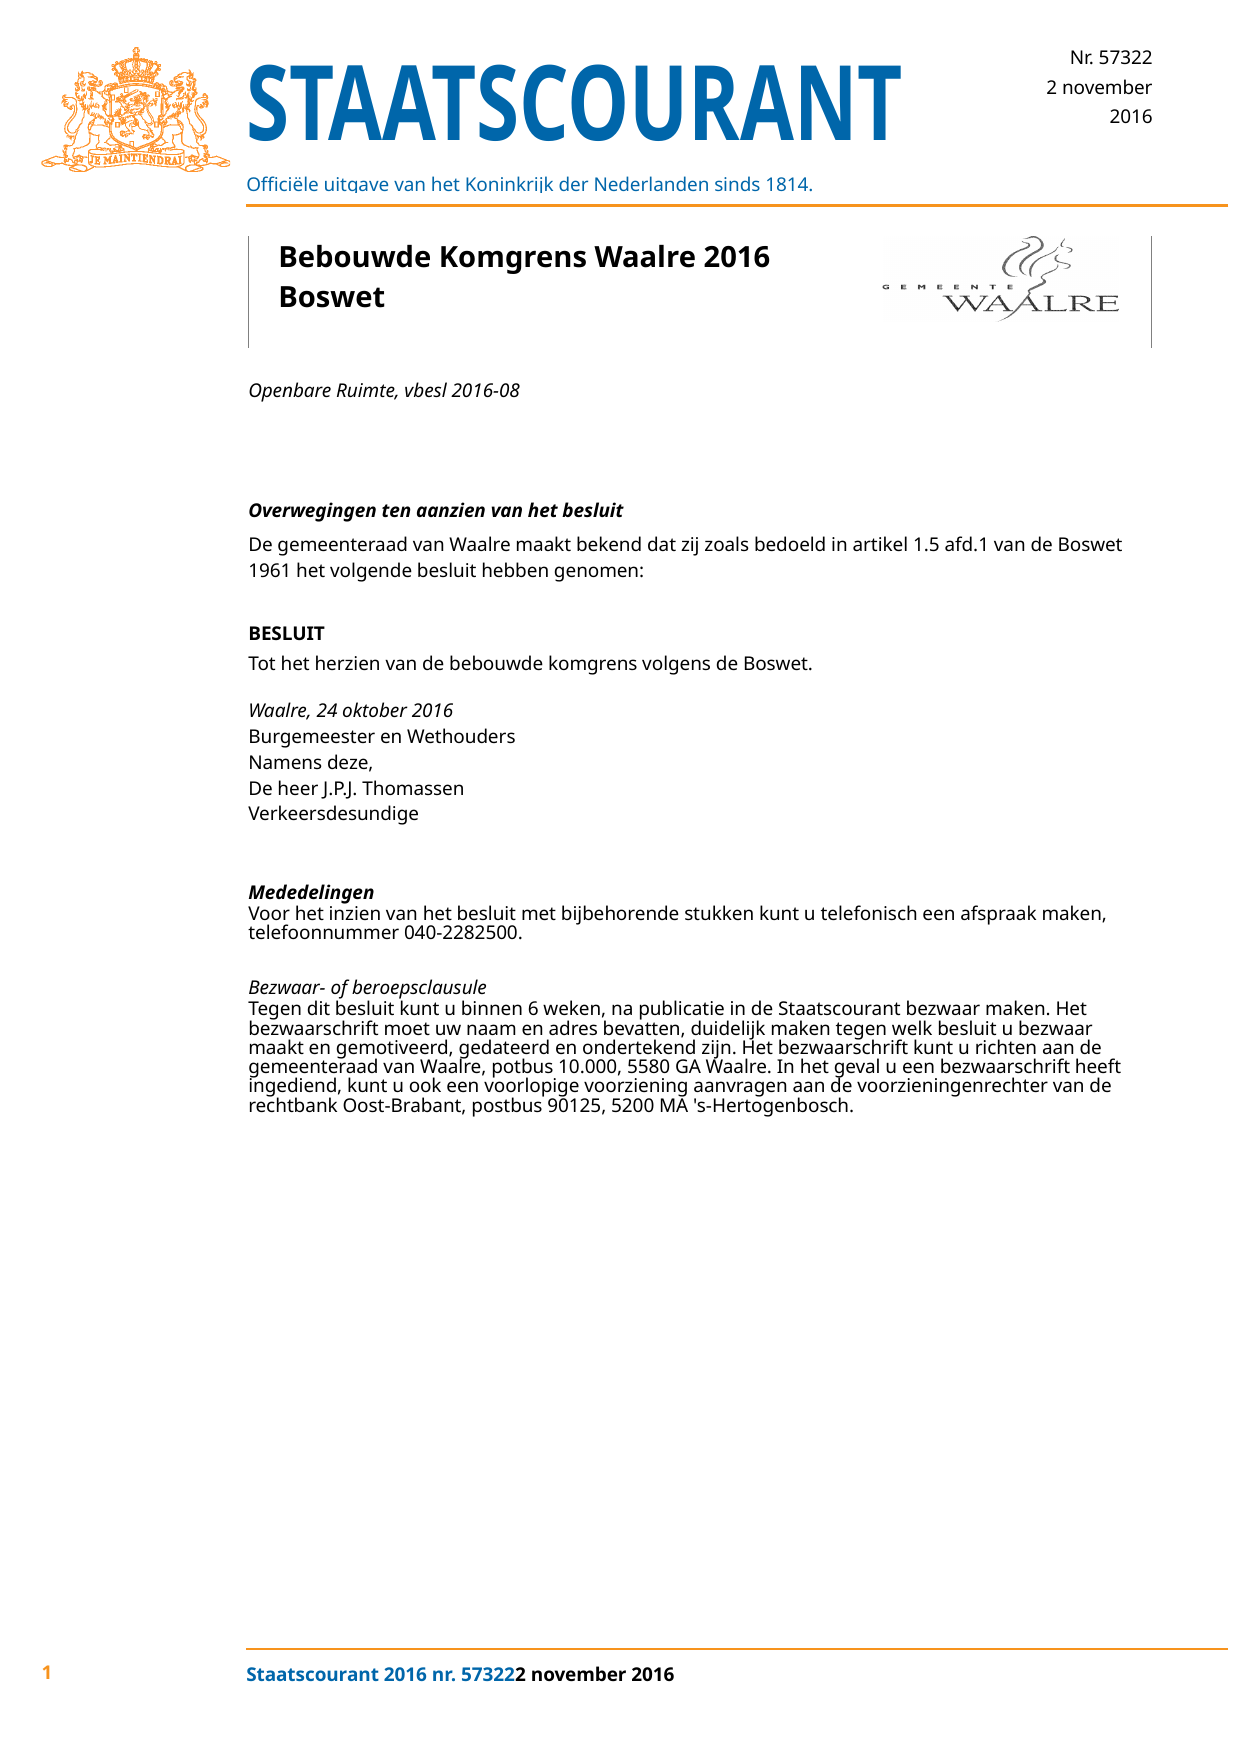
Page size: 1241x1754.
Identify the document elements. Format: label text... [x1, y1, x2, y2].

table_header Bebouwde Komgrens Waalre 2016 Boswet [249, 236, 850, 348]
text Voor het inzien van het besluit met bijbehorende stukken kunt u telefonisch een afspraak maken, telefoonnummer 040-2282500. [248, 905, 1152, 943]
text Tot het herzien van de bebouwde komgrens volgens de Boswet. [248, 650, 1152, 675]
text Overwegingen ten aanzien van het besluit [248, 498, 1152, 523]
text Namens deze, [248, 749, 1152, 775]
text De gemeenteraad van Waalre maakt bekend dat zij zoals bedoeld in artikel 1.5 afd.1 van de Boswet 1961 het volgende besluit hebben genomen: [248, 532, 1152, 583]
text Waalre, 24 oktober 2016 [248, 697, 1152, 723]
text Bezwaar- of beroepsclausule [248, 974, 1152, 1000]
text Mededelingen [248, 879, 1152, 905]
table_header [850, 236, 1151, 348]
text Openbare Ruimte, vbesl 2016-08 [248, 377, 1152, 403]
text De heer J.P.J. Thomassen [248, 775, 1152, 800]
text BESLUIT [248, 620, 1152, 646]
picture [41, 47, 231, 172]
picture [882, 236, 1119, 322]
text Verkeersdesundige [248, 800, 1152, 826]
text Burgemeester en Wethouders [248, 723, 1152, 749]
text Tegen dit besluit kunt u binnen 6 weken, na publicatie in de Staatscourant bezwaar maken. Het bezwaarschrift moet uw naam en adres bevatten, duidelijk maken tegen welk besluit u bezwaar maakt en gemotiveerd, gedateerd en ondertekend zijn. Het bezwaarschrift kunt u richten aan de gemeenteraad van Waalre, potbus 10.000, 5580 GA Waalre. In het geval u een bezwaarschrift heeft ingediend, kunt u ook een voorlopige voorziening aanvragen aan de voorzieningenrechter van de rechtbank Oost-Brabant, postbus 90125, 5200 MA 's-Hertogenbosch. [248, 1000, 1152, 1116]
